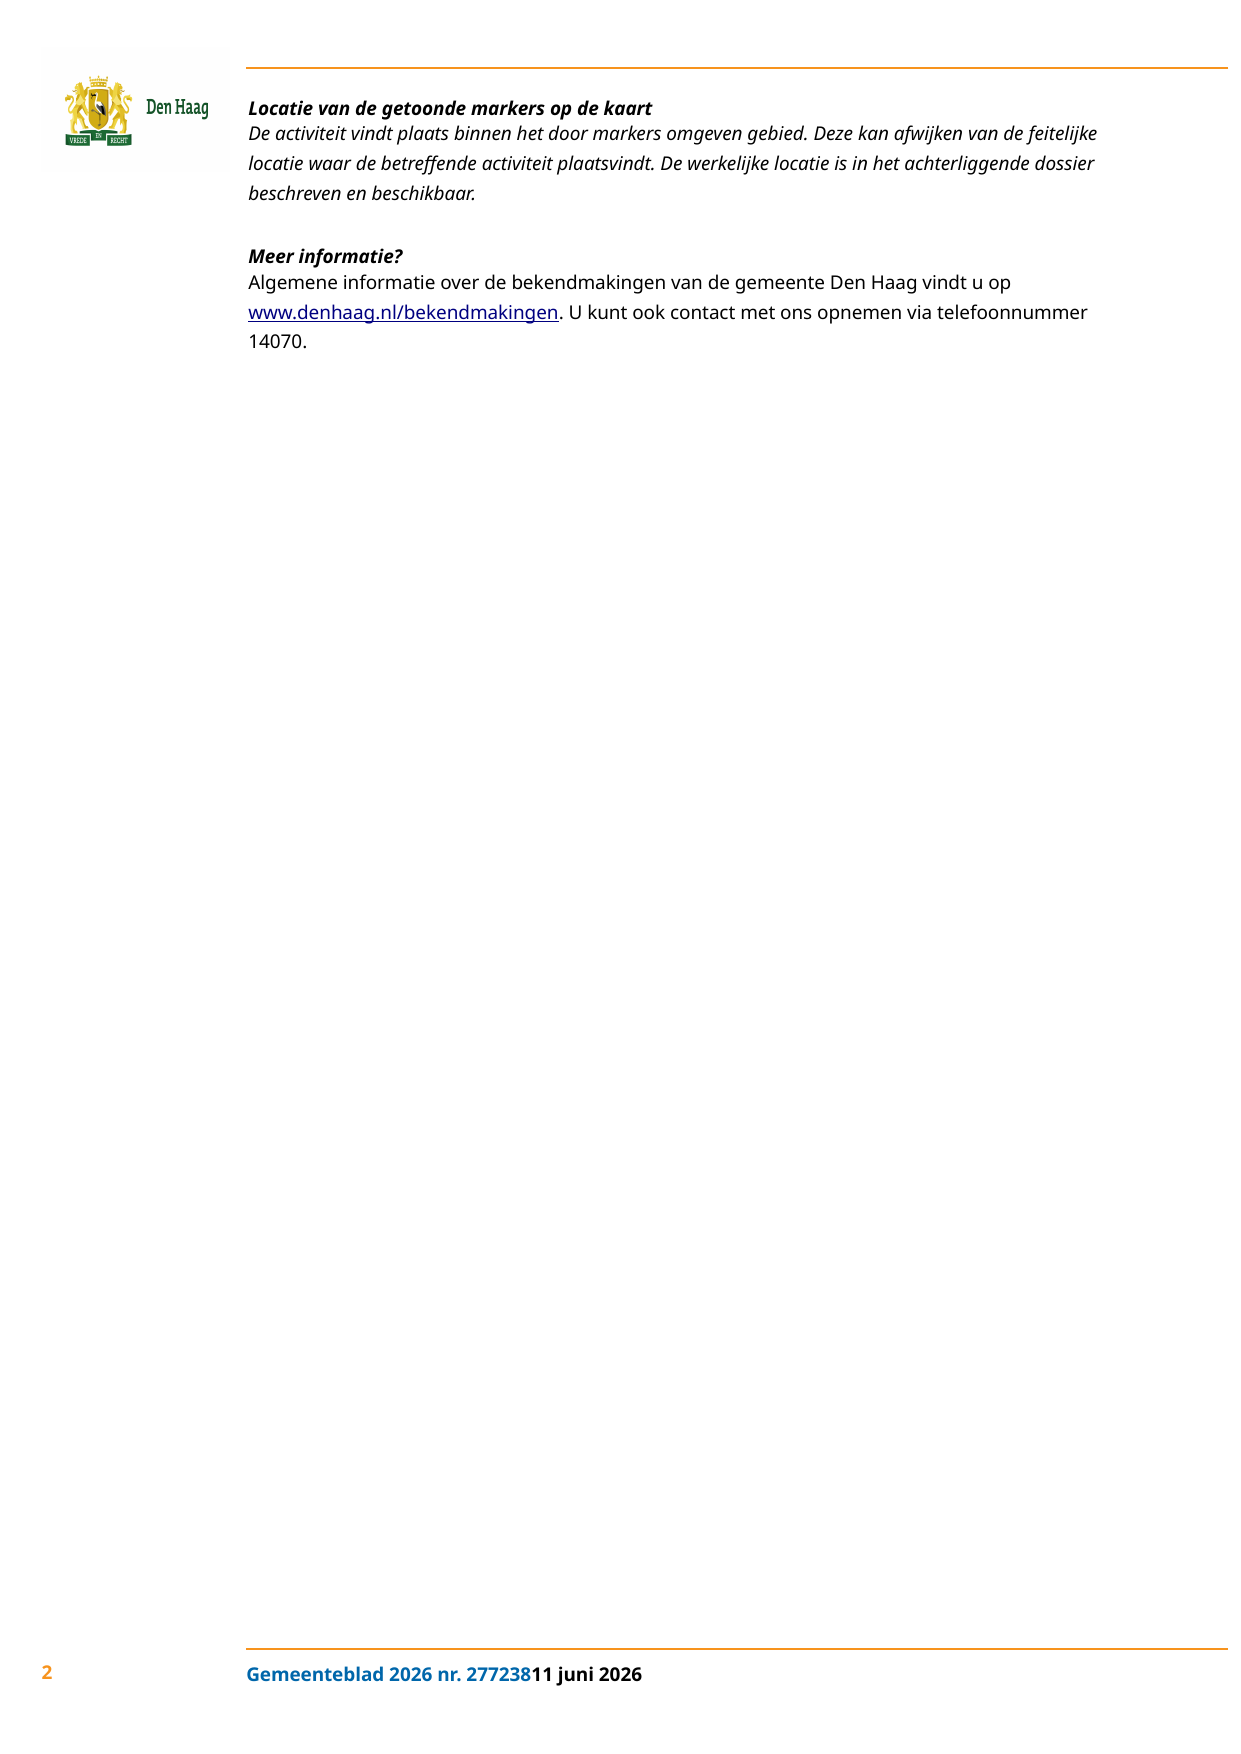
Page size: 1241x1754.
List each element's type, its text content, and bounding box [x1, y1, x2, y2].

text Meer informatie? [248, 244, 1152, 269]
text De activiteit vindt plaats binnen het door markers omgeven gebied. Deze kan afwijken van de feitelijke locatie waar de betreffende activiteit plaatsvindt. De werkelijke locatie is in het achterliggende dossier beschreven en beschikbaar. [248, 121, 1152, 205]
text Locatie van de getoonde markers op de kaart [248, 95, 1152, 121]
text Algemene informatie over de bekendmakingen van de gemeente Den Haag vindt u op www.denhaag.nl/bekendmakingen. U kunt ook contact met ons opnemen via telefoonnummer 14070. [248, 269, 1152, 354]
picture [41, 47, 231, 172]
